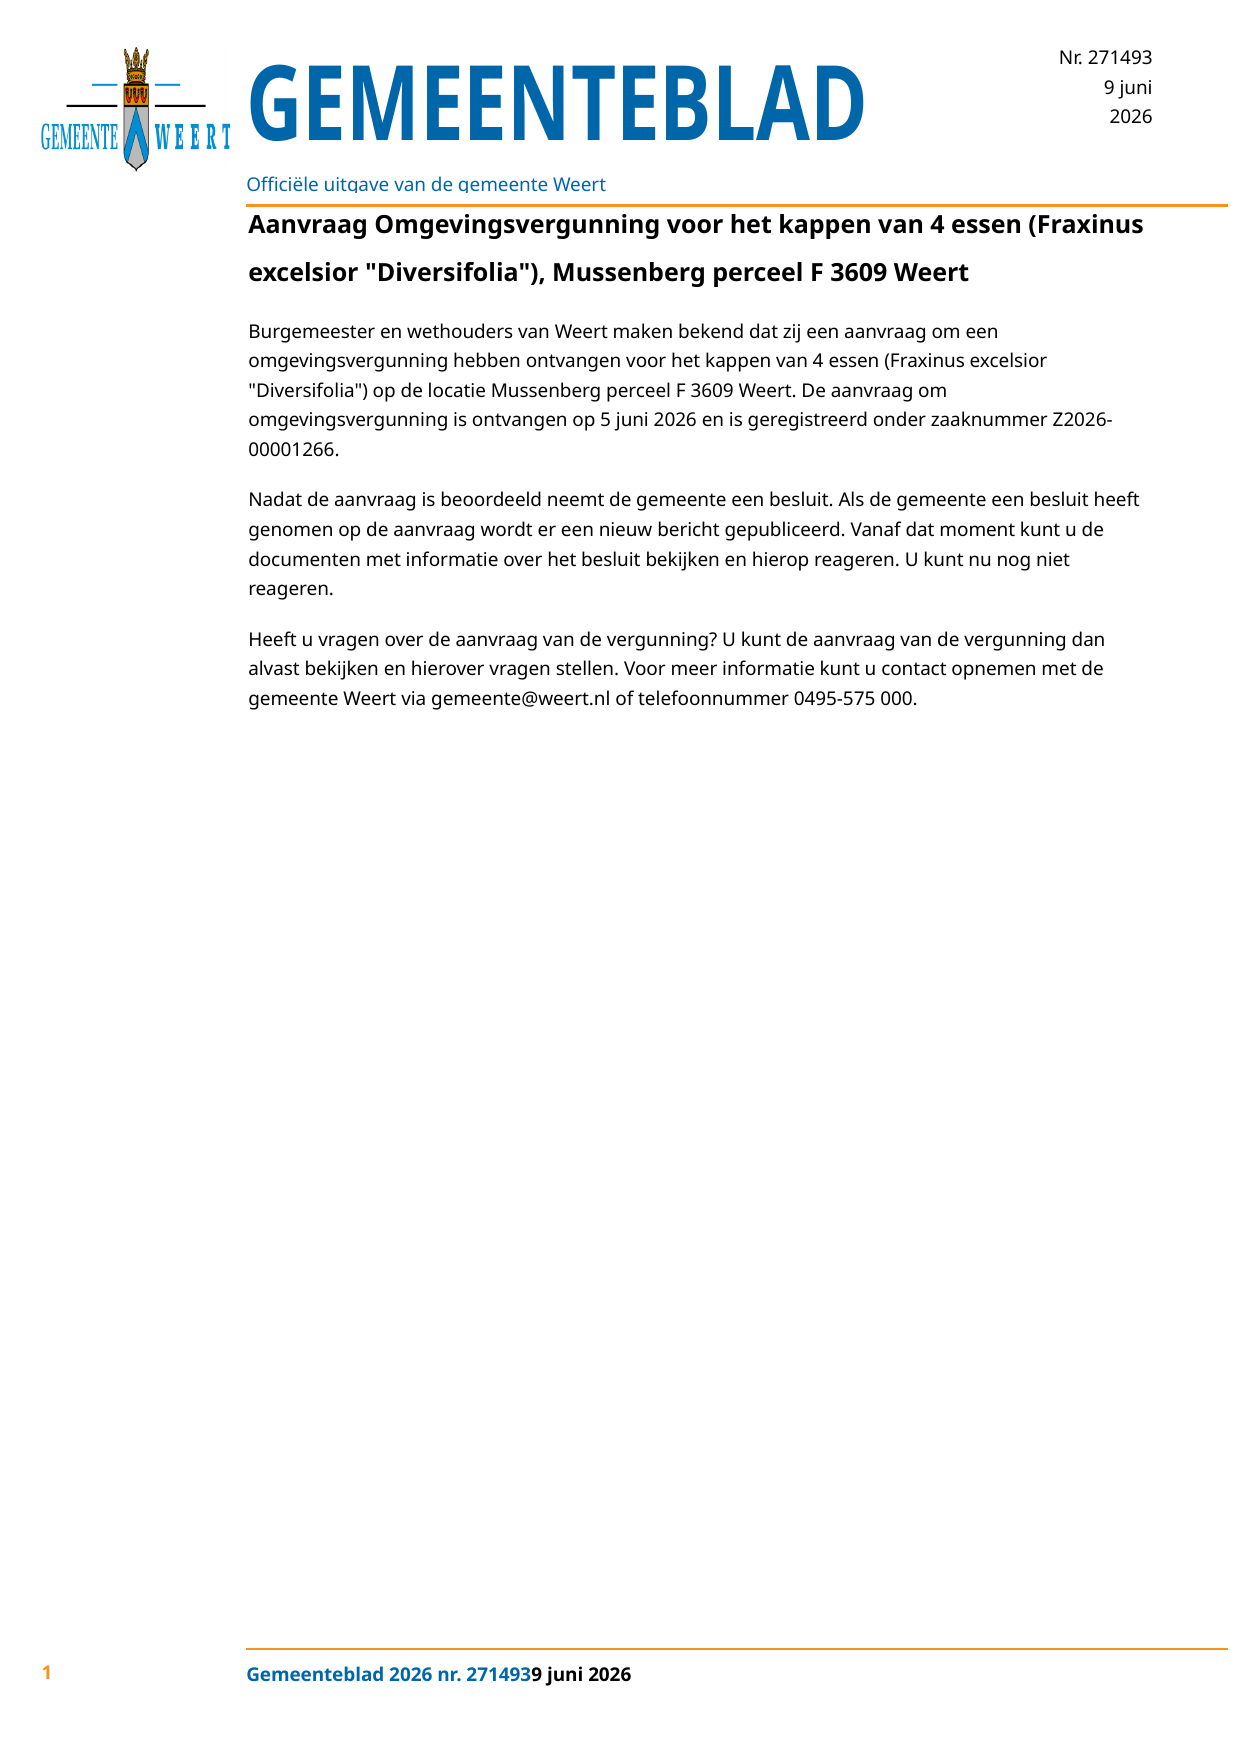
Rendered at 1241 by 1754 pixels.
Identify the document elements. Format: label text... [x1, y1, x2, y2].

text Burgemeester en wethouders van Weert maken bekend dat zij een aanvraag om een omgevingsvergunning hebben ontvangen voor het kappen van 4 essen (Fraxinus excelsior "Diversifolia") op de locatie Mussenberg perceel F 3609 Weert. De aanvraag om omgevingsvergunning is ontvangen op 5 juni 2026 en is geregistreerd onder zaaknummer Z2026-00001266. [248, 318, 1152, 462]
picture [41, 47, 231, 172]
text Aanvraag Omgevingsvergunning voor het kappen van 4 essen (Fraxinus excelsior "Diversifolia"), Mussenberg perceel F 3609 Weert [248, 207, 1152, 288]
text Nadat de aanvraag is beoordeeld neemt de gemeente een besluit. Als de gemeente een besluit heeft genomen op de aanvraag wordt er een nieuw bericht gepubliceerd. Vanaf dat moment kunt u de documenten met informatie over het besluit bekijken en hierop reageren. U kunt nu nog niet reageren. [248, 487, 1152, 601]
text Heeft u vragen over de aanvraag van de vergunning? U kunt de aanvraag van de vergunning dan alvast bekijken en hierover vragen stellen. Voor meer informatie kunt u contact opnemen met de gemeente Weert via gemeente@weert.nl of telefoonnummer 0495-575 000. [248, 626, 1152, 711]
